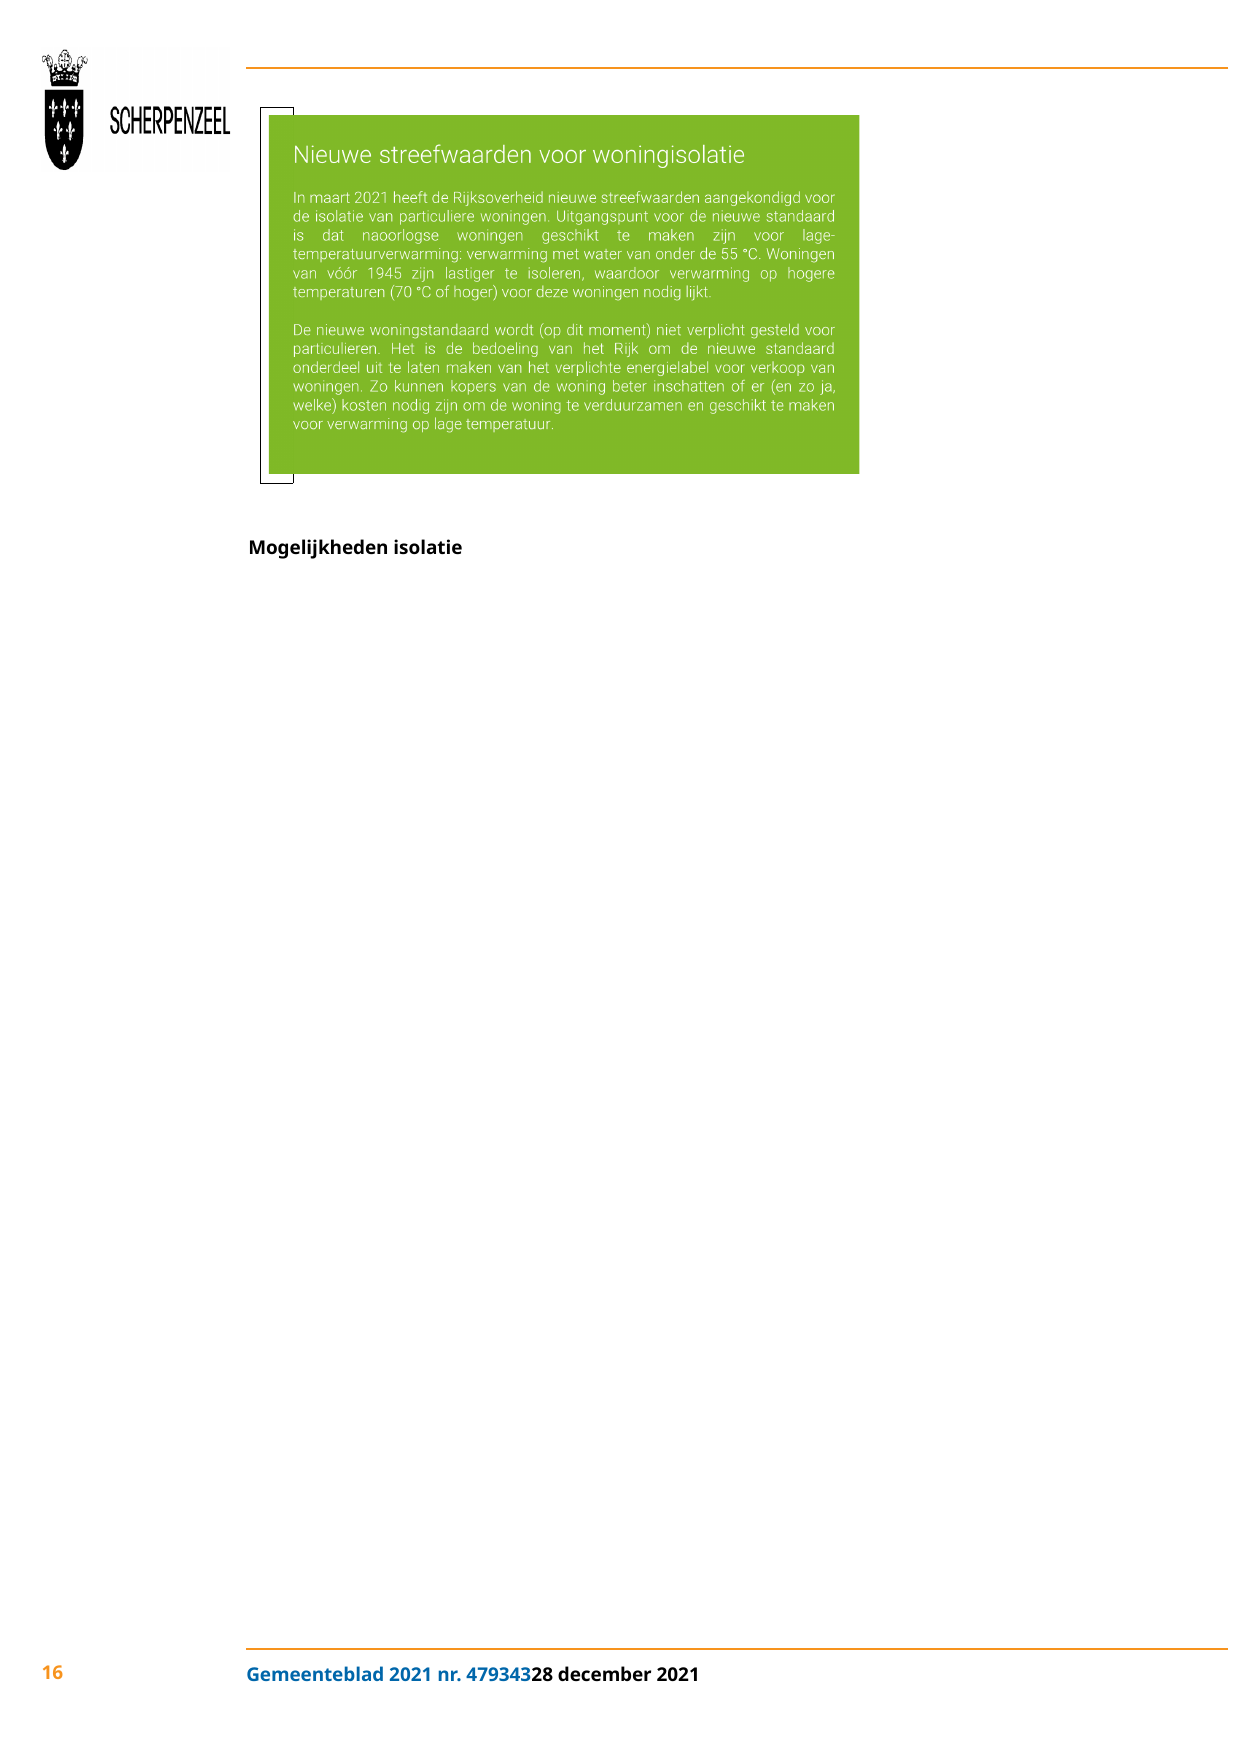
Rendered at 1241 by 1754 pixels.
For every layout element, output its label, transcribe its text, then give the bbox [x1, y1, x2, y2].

text Mogelijkheden isolatie [248, 534, 1152, 560]
picture [41, 47, 231, 172]
picture [268, 115, 860, 474]
